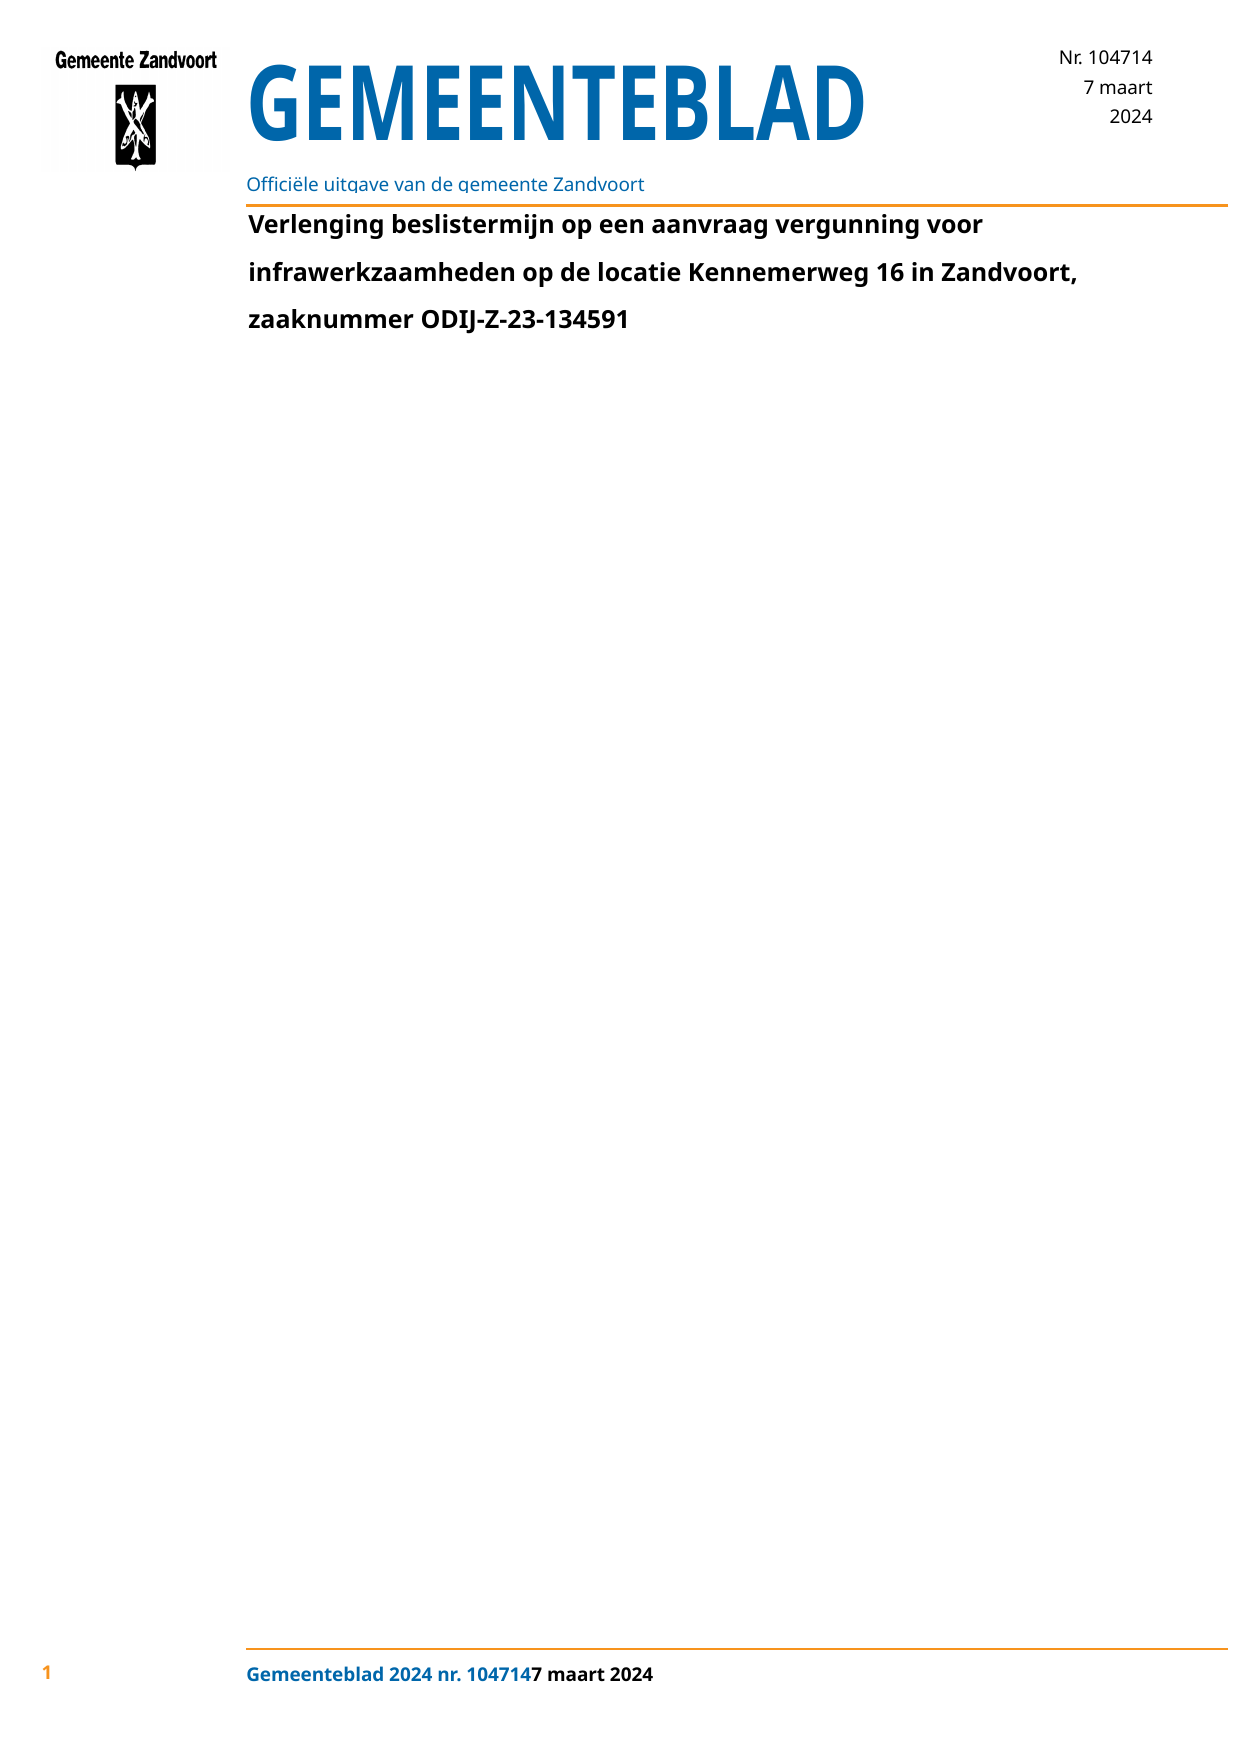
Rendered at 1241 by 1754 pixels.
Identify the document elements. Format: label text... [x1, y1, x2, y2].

text Verlenging beslistermijn op een aanvraag vergunning voor infrawerkzaamheden op de locatie Kennemerweg 16 in Zandvoort, zaaknummer ODIJ-Z-23-134591 [248, 207, 1152, 336]
picture [41, 47, 231, 172]
